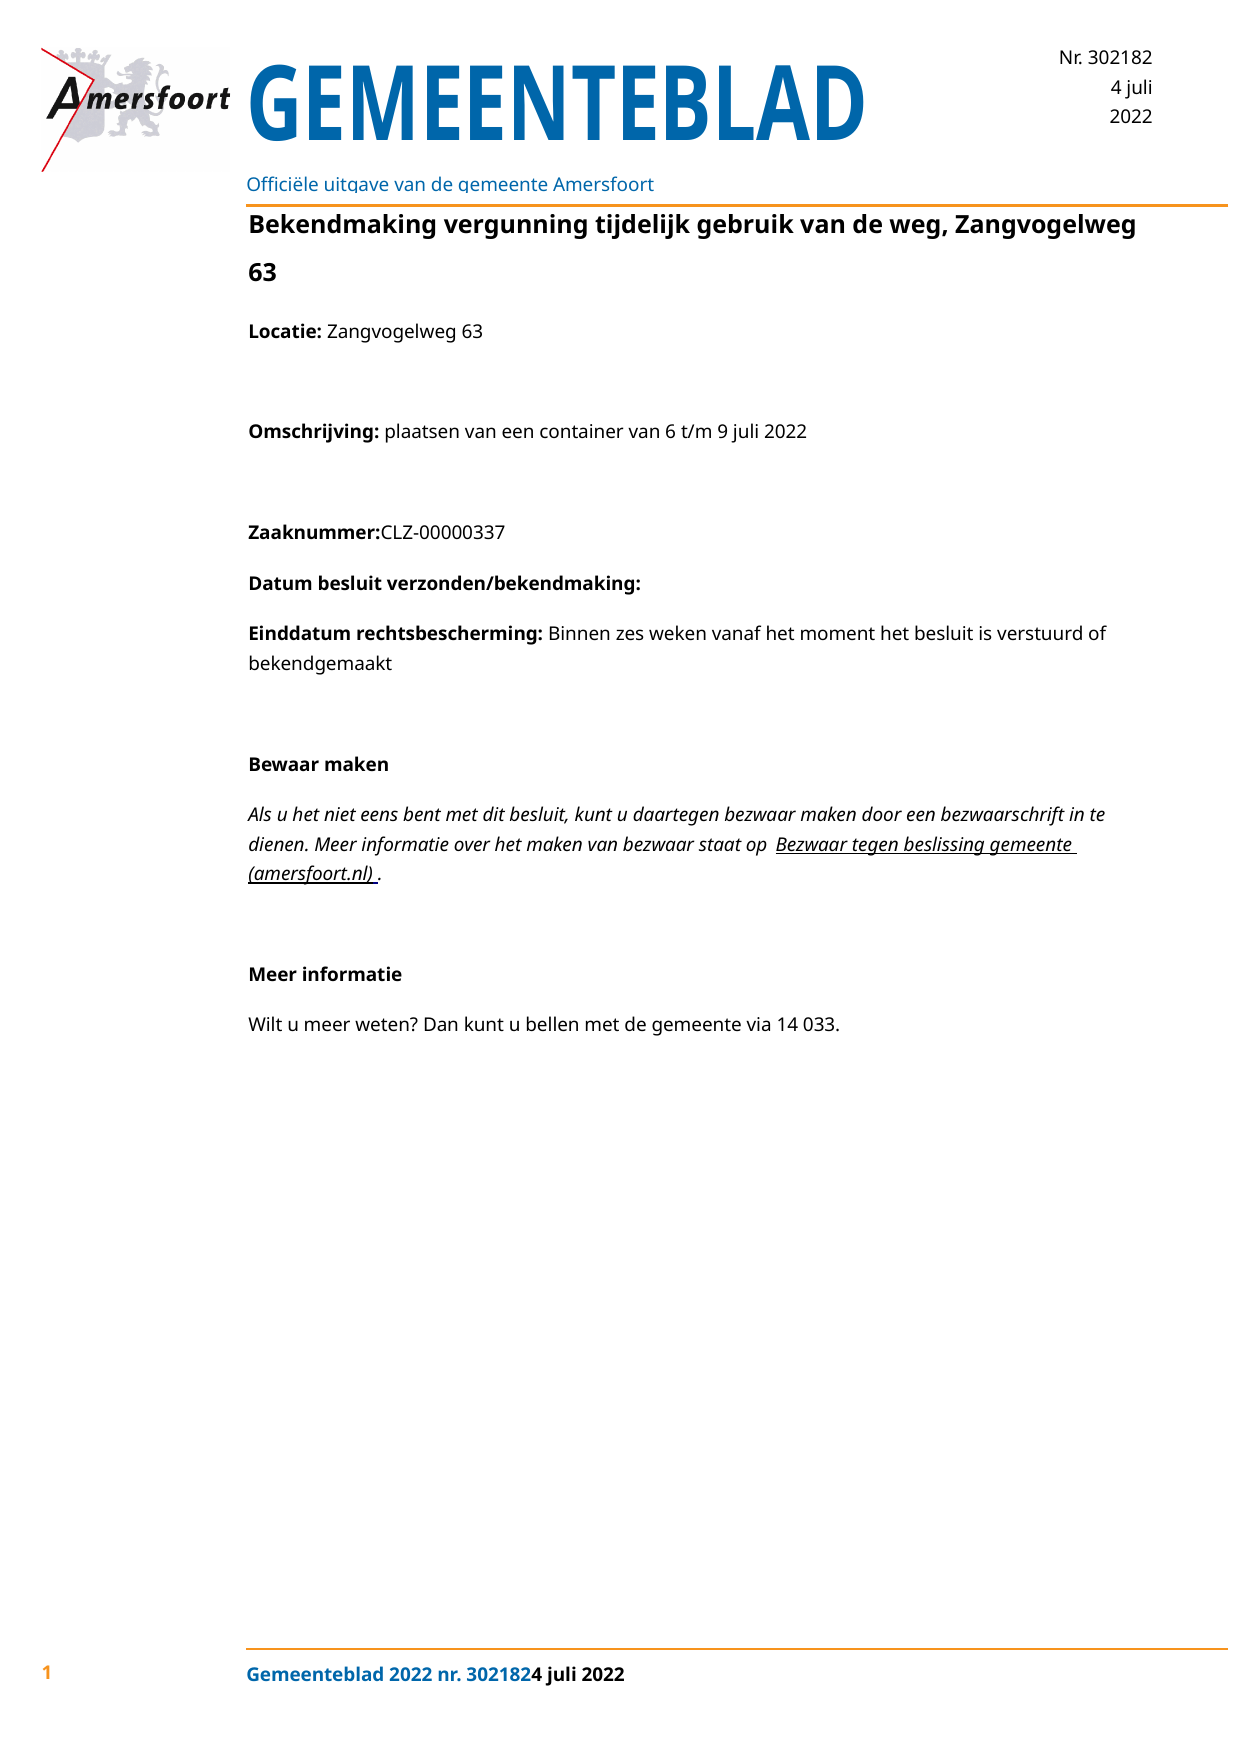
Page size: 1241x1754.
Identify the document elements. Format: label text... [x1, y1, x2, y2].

picture [41, 47, 231, 172]
text Einddatum rechtsbescherming: Binnen zes weken vanaf het moment het besluit is verstuurd of bekendgemaakt [248, 620, 1152, 676]
text Meer informatie [248, 961, 1152, 987]
text Bewaar maken [248, 751, 1152, 777]
text Zaaknummer:CLZ-00000337 [248, 519, 1152, 545]
text Bekendmaking vergunning tijdelijk gebruik van de weg, Zangvogelweg 63 [248, 207, 1152, 288]
text Wilt u meer weten? Dan kunt u bellen met de gemeente via 14 033. [248, 1012, 1152, 1037]
text Als u het niet eens bent met dit besluit, kunt u daartegen bezwaar maken door een bezwaarschrift in te dienen. Meer informatie over het maken van bezwaar staat op Bezwaar tegen beslissing gemeente (amersfoort.nl) . [248, 801, 1152, 886]
text Omschrijving: plaatsen van een container van 6 t/m 9 juli 2022 [248, 419, 1152, 444]
text Locatie: Zangvogelweg 63 [248, 318, 1152, 344]
text Datum besluit verzonden/bekendmaking: [248, 570, 1152, 596]
